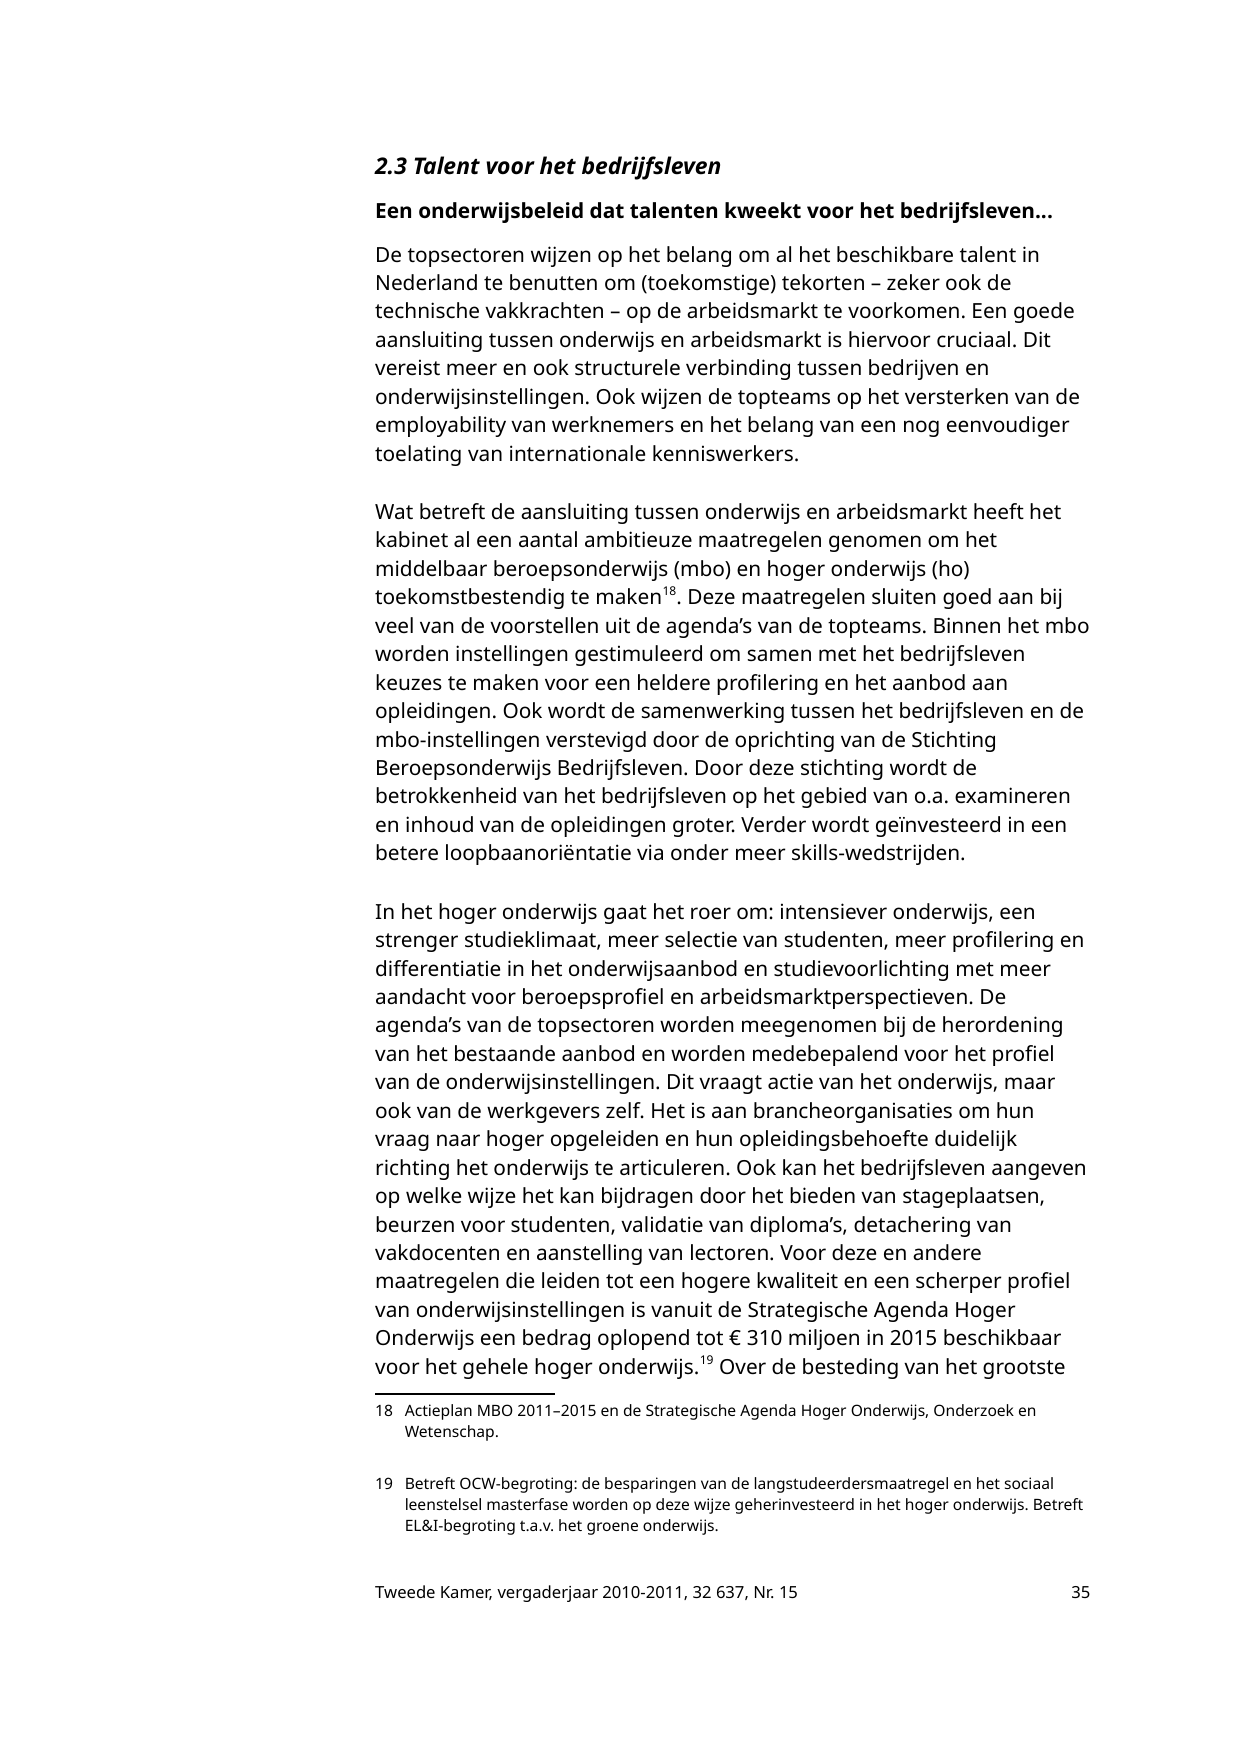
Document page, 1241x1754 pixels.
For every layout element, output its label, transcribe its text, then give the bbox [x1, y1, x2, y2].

text Betreft OCW-begroting: de besparingen van de langstudeerdersmaatregel en het sociaal leenstelsel masterfase worden op deze wijze geherinvesteerd in het hoger onderwijs. Betreft EL&I-begroting t.a.v. het groene onderwijs. [375, 1479, 1090, 1536]
text De topsectoren wijzen op het belang om al het beschikbare talent in Nederland te benutten om (toekomstige) tekorten – zeker ook de technische vakkrachten – op de arbeidsmarkt te voorkomen. Een goede aansluiting tussen onderwijs en arbeidsmarkt is hiervoor cruciaal. Dit vereist meer en ook structurele verbinding tussen bedrijven en onderwijsinstellingen. Ook wijzen de topteams op het versterken van de employability van werknemers en het belang van een nog eenvoudiger toelating van internationale kenniswerkers. [375, 240, 1090, 467]
subtitle 2.3 Talent voor het bedrijfsleven [375, 150, 1090, 181]
text Actieplan MBO 2011–2015 en de Strategische Agenda Hoger Onderwijs, Onderzoek en Wetenschap. [375, 1392, 1090, 1449]
text In het hoger onderwijs gaat het roer om: intensiever onderwijs, een strenger studieklimaat, meer selectie van studenten, meer profilering en differentiatie in het onderwijsaanbod en studievoorlichting met meer aandacht voor beroepsprofiel en arbeidsmarktperspectieven. De agenda’s van de topsectoren worden meegenomen bij de herordening van het bestaande aanbod en worden medebepalend voor het profiel van de onderwijsinstellingen. Dit vraagt actie van het onderwijs, maar ook van de werkgevers zelf. Het is aan brancheorganisaties om hun vraag naar hoger opgeleiden en hun opleidingsbehoefte duidelijk richting het onderwijs te articuleren. Ook kan het bedrijfsleven aangeven op welke wijze het kan bijdragen door het bieden van stageplaatsen, beurzen voor studenten, validatie van diploma’s, detachering van vakdocenten en aanstelling van lectoren. Voor deze en andere maatregelen die leiden tot een hogere kwaliteit en een scherper profiel van onderwijsinstellingen is vanuit de Strategische Agenda Hoger Onderwijs een bedrag oplopend tot € 310 miljoen in 2015 beschikbaar voor het gehele hoger onderwijs. Over de besteding van het grootste [375, 897, 1090, 1380]
text Een onderwijsbeleid dat talenten kweekt voor het bedrijfsleven... [375, 196, 1090, 225]
text Wat betreft de aansluiting tussen onderwijs en arbeidsmarkt heeft het kabinet al een aantal ambitieuze maatregelen genomen om het middelbaar beroepsonderwijs (mbo) en hoger onderwijs (ho) toekomstbestendig te maken. Deze maatregelen sluiten goed aan bij veel van de voorstellen uit de agenda’s van de topteams. Binnen het mbo worden instellingen gestimuleerd om samen met het bedrijfsleven keuzes te maken voor een heldere profilering en het aanbod aan opleidingen. Ook wordt de samenwerking tussen het bedrijfsleven en de mbo-instellingen verstevigd door de oprichting van de Stichting Beroepsonderwijs Bedrijfsleven. Door deze stichting wordt de betrokkenheid van het bedrijfsleven op het gebied van o.a. examineren en inhoud van de opleidingen groter. Verder wordt geïnvesteerd in een betere loopbaanoriëntatie via onder meer skills-wedstrijden. [375, 497, 1090, 867]
